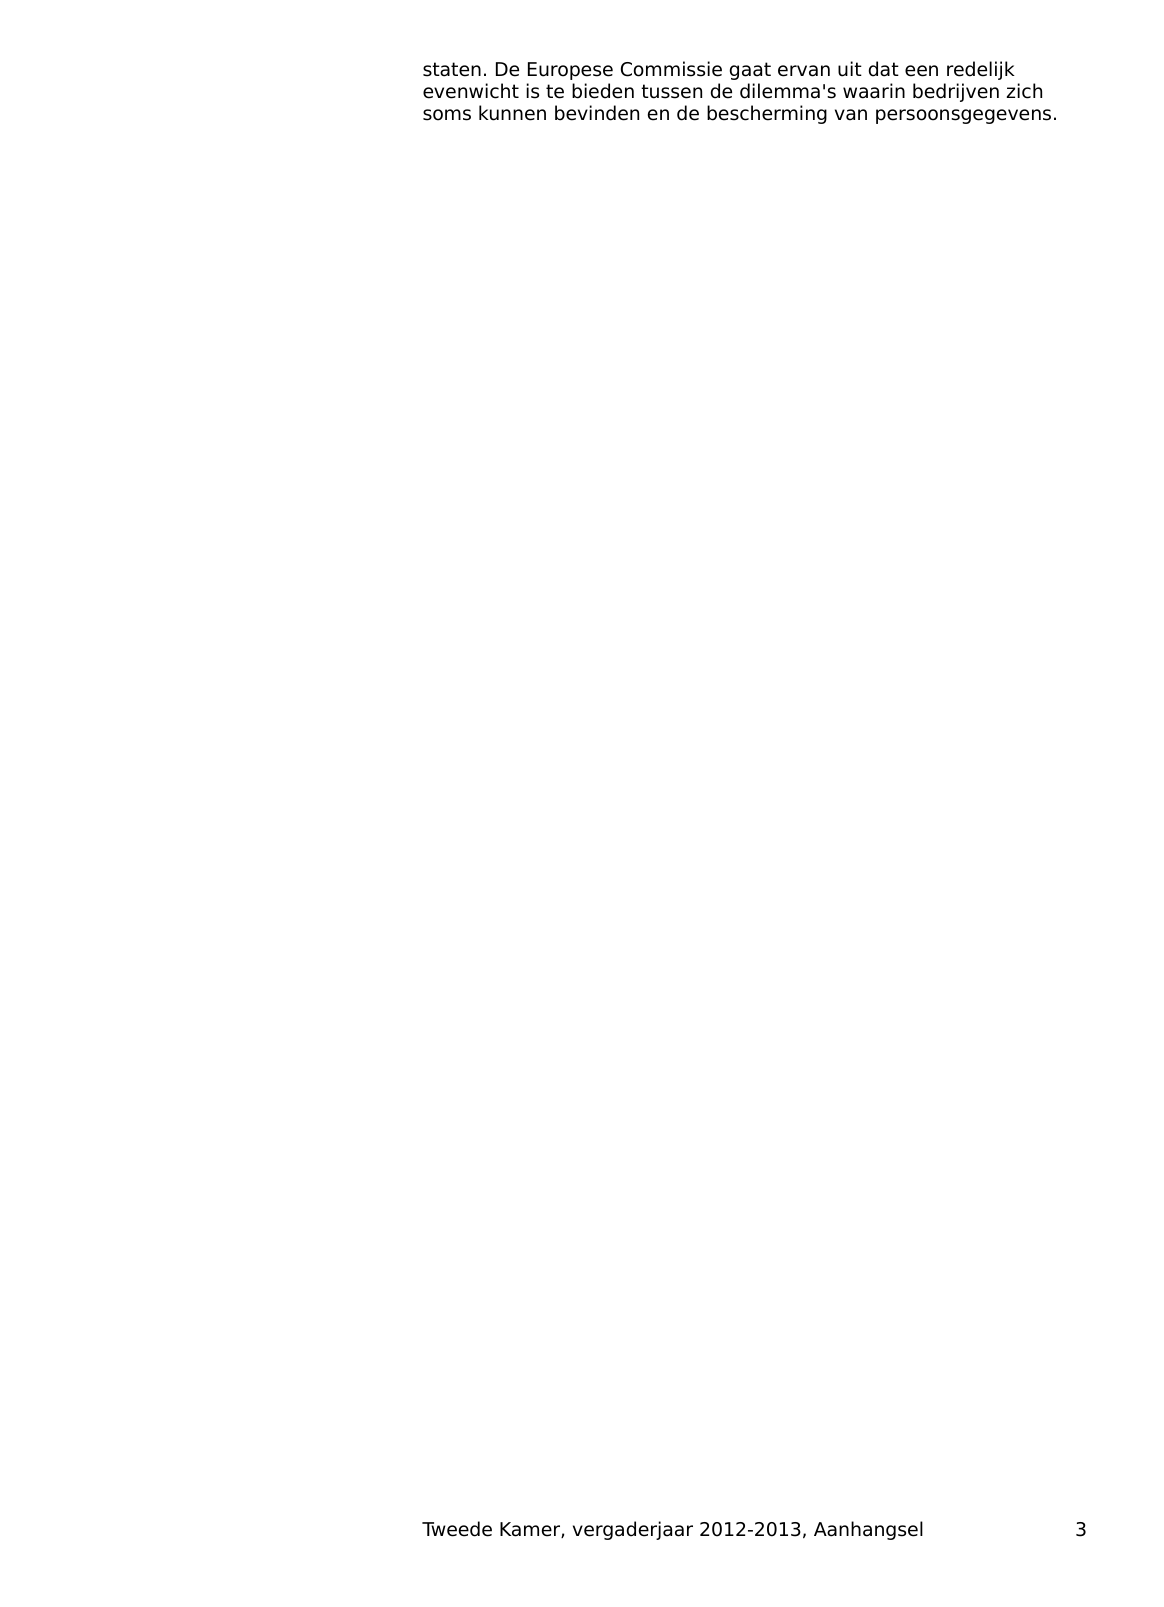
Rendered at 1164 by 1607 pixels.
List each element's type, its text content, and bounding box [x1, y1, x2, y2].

text staten. De Europese Commissie gaat ervan uit dat een redelijk evenwicht is te bieden tussen de dilemma's waarin bedrijven zich soms kunnen bevinden en de bescherming van persoonsgegevens. [422, 59, 1087, 125]
